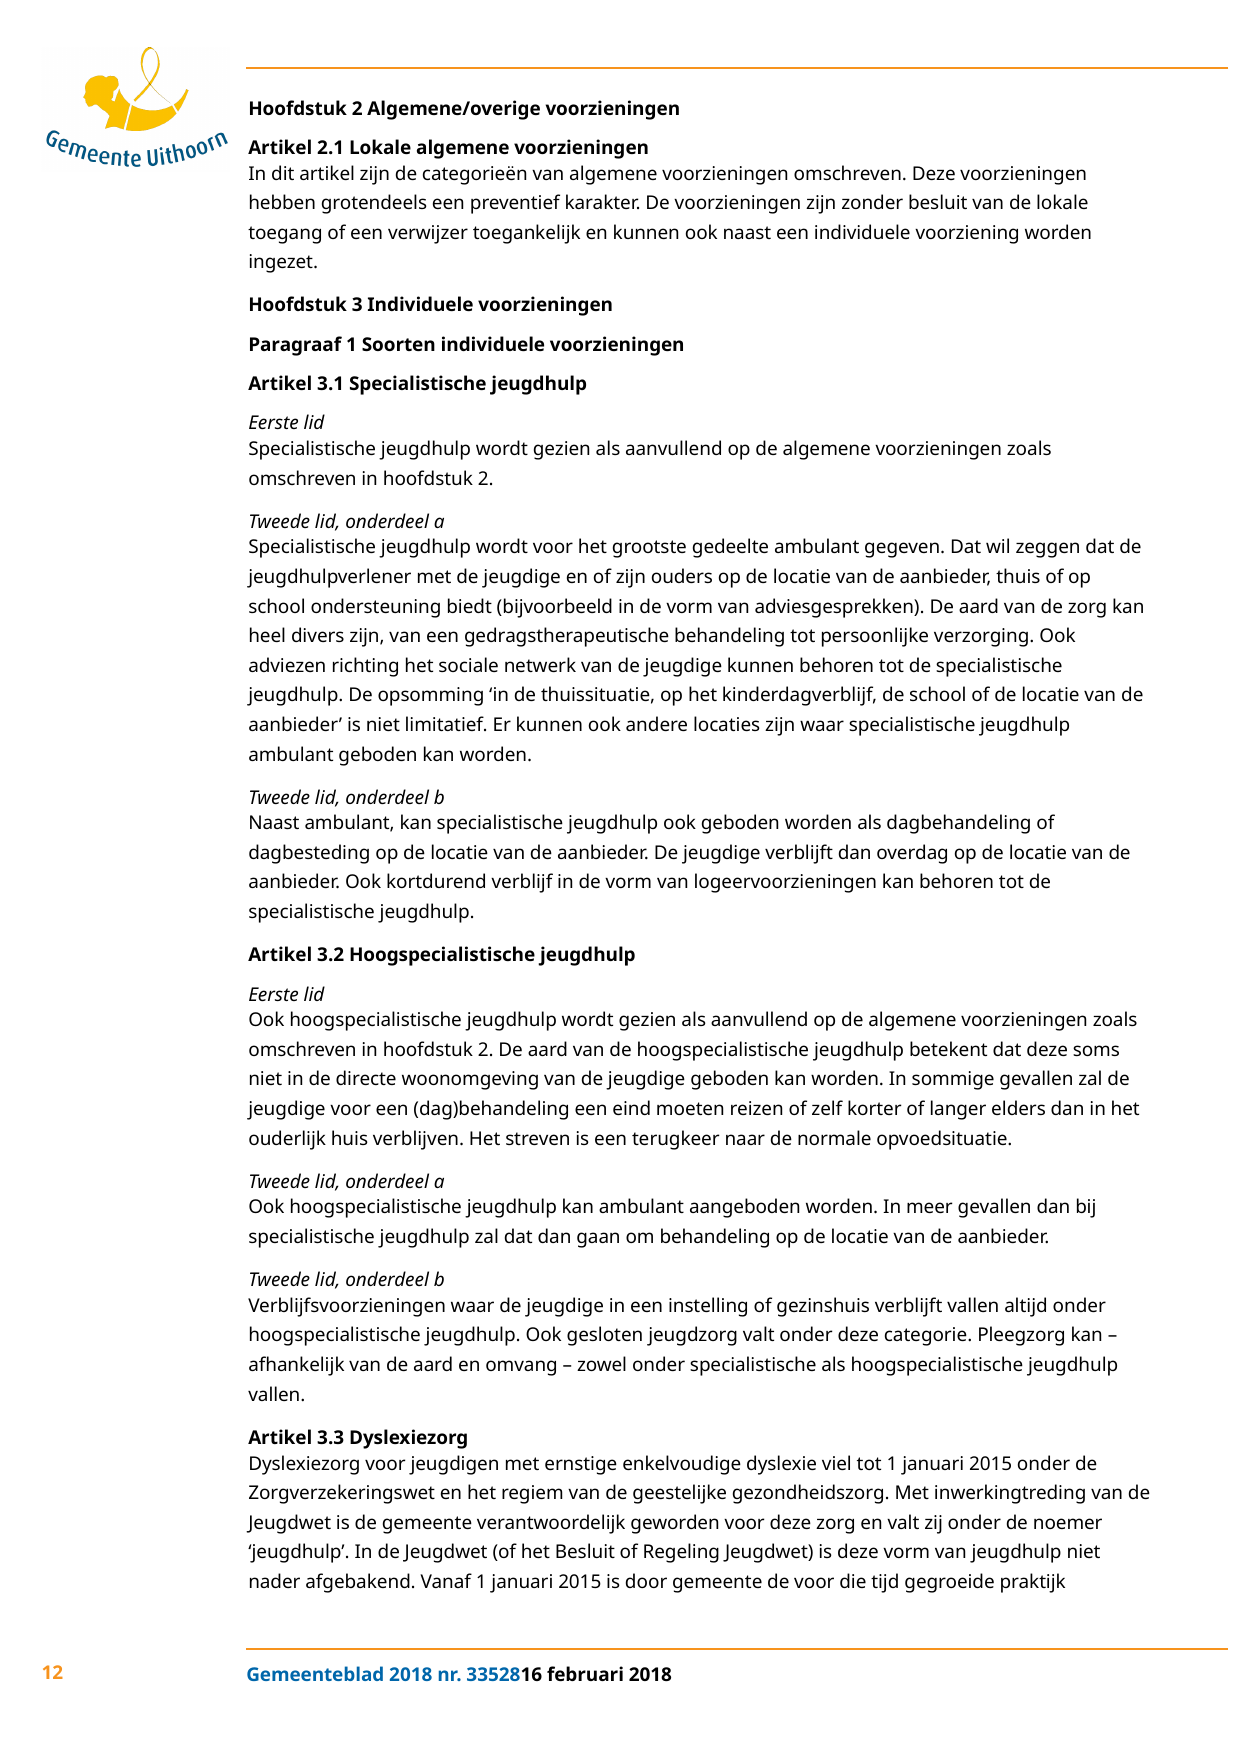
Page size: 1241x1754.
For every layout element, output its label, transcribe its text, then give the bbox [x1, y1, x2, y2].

text Tweede lid, onderdeel b [248, 784, 1152, 809]
text Specialistische jeugdhulp wordt gezien als aanvullend op de algemene voorzieningen zoals omschreven in hoofdstuk 2. [248, 435, 1152, 491]
text Artikel 3.1 Specialistische jeugdhulp [248, 370, 1152, 396]
text Artikel 3.2 Hoogspecialistische jeugdhulp [248, 941, 1152, 967]
text Artikel 3.3 Dyslexiezorg [248, 1424, 1152, 1450]
text Hoofdstuk 3 Individuele voorzieningen [248, 292, 1152, 317]
text Ook hoogspecialistische jeugdhulp wordt gezien als aanvullend op de algemene voorzieningen zoals omschreven in hoofdstuk 2. De aard van de hoogspecialistische jeugdhulp betekent dat deze soms niet in de directe woonomgeving van de jeugdige geboden kan worden. In sommige gevallen zal de jeugdige voor een (dag)behandeling een eind moeten reizen of zelf korter of langer elders dan in het ouderlijk huis verblijven. Het streven is een terugkeer naar de normale opvoedsituatie. [248, 1006, 1152, 1151]
text Ook hoogspecialistische jeugdhulp kan ambulant aangeboden worden. In meer gevallen dan bij specialistische jeugdhulp zal dat dan gaan om behandeling op de locatie van de aanbieder. [248, 1194, 1152, 1249]
text Hoofdstuk 2 Algemene/overige voorzieningen [248, 95, 1152, 121]
text Tweede lid, onderdeel a [248, 1168, 1152, 1194]
text In dit artikel zijn de categorieën van algemene voorzieningen omschreven. Deze voorzieningen hebben grotendeels een preventief karakter. De voorzieningen zijn zonder besluit van de lokale toegang of een verwijzer toegankelijk en kunnen ook naast een individuele voorziening worden ingezet. [248, 160, 1152, 274]
text Tweede lid, onderdeel a [248, 508, 1152, 534]
picture [41, 47, 231, 172]
text Eerste lid [248, 981, 1152, 1006]
text Naast ambulant, kan specialistische jeugdhulp ook geboden worden als dagbehandeling of dagbesteding op de locatie van de aanbieder. De jeugdige verblijft dan overdag op de locatie van de aanbieder. Ook kortdurend verblijf in de vorm van logeervoorzieningen kan behoren tot de specialistische jeugdhulp. [248, 809, 1152, 924]
text Paragraaf 1 Soorten individuele voorzieningen [248, 331, 1152, 357]
text Eerste lid [248, 409, 1152, 435]
text Dyslexiezorg voor jeugdigen met ernstige enkelvoudige dyslexie viel tot 1 januari 2015 onder de Zorgverzekeringswet en het regiem van de geestelijke gezondheidszorg. Met inwerkingtreding van de Jeugdwet is de gemeente verantwoordelijk geworden voor deze zorg en valt zij onder de noemer ‘jeugdhulp’. In de Jeugdwet (of het Besluit of Regeling Jeugdwet) is deze vorm van jeugdhulp niet nader afgebakend. Vanaf 1 januari 2015 is door gemeente de voor die tijd gegroeide praktijk [248, 1450, 1152, 1594]
text Tweede lid, onderdeel b [248, 1266, 1152, 1292]
text Verblijfsvoorzieningen waar de jeugdige in een instelling of gezinshuis verblijft vallen altijd onder hoogspecialistische jeugdhulp. Ook gesloten jeugdzorg valt onder deze categorie. Pleegzorg kan – afhankelijk van de aard en omvang – zowel onder specialistische als hoogspecialistische jeugdhulp vallen. [248, 1292, 1152, 1407]
text Specialistische jeugdhulp wordt voor het grootste gedeelte ambulant gegeven. Dat wil zeggen dat de jeugdhulpverlener met de jeugdige en of zijn ouders op de locatie van de aanbieder, thuis of op school ondersteuning biedt (bijvoorbeeld in de vorm van adviesgesprekken). De aard van de zorg kan heel divers zijn, van een gedragstherapeutische behandeling tot persoonlijke verzorging. Ook adviezen richting het sociale netwerk van de jeugdige kunnen behoren tot de specialistische jeugdhulp. De opsomming ‘in de thuissituatie, op het kinderdagverblijf, de school of de locatie van de aanbieder’ is niet limitatief. Er kunnen ook andere locaties zijn waar specialistische jeugdhulp ambulant geboden kan worden. [248, 534, 1152, 766]
text Artikel 2.1 Lokale algemene voorzieningen [248, 134, 1152, 160]
